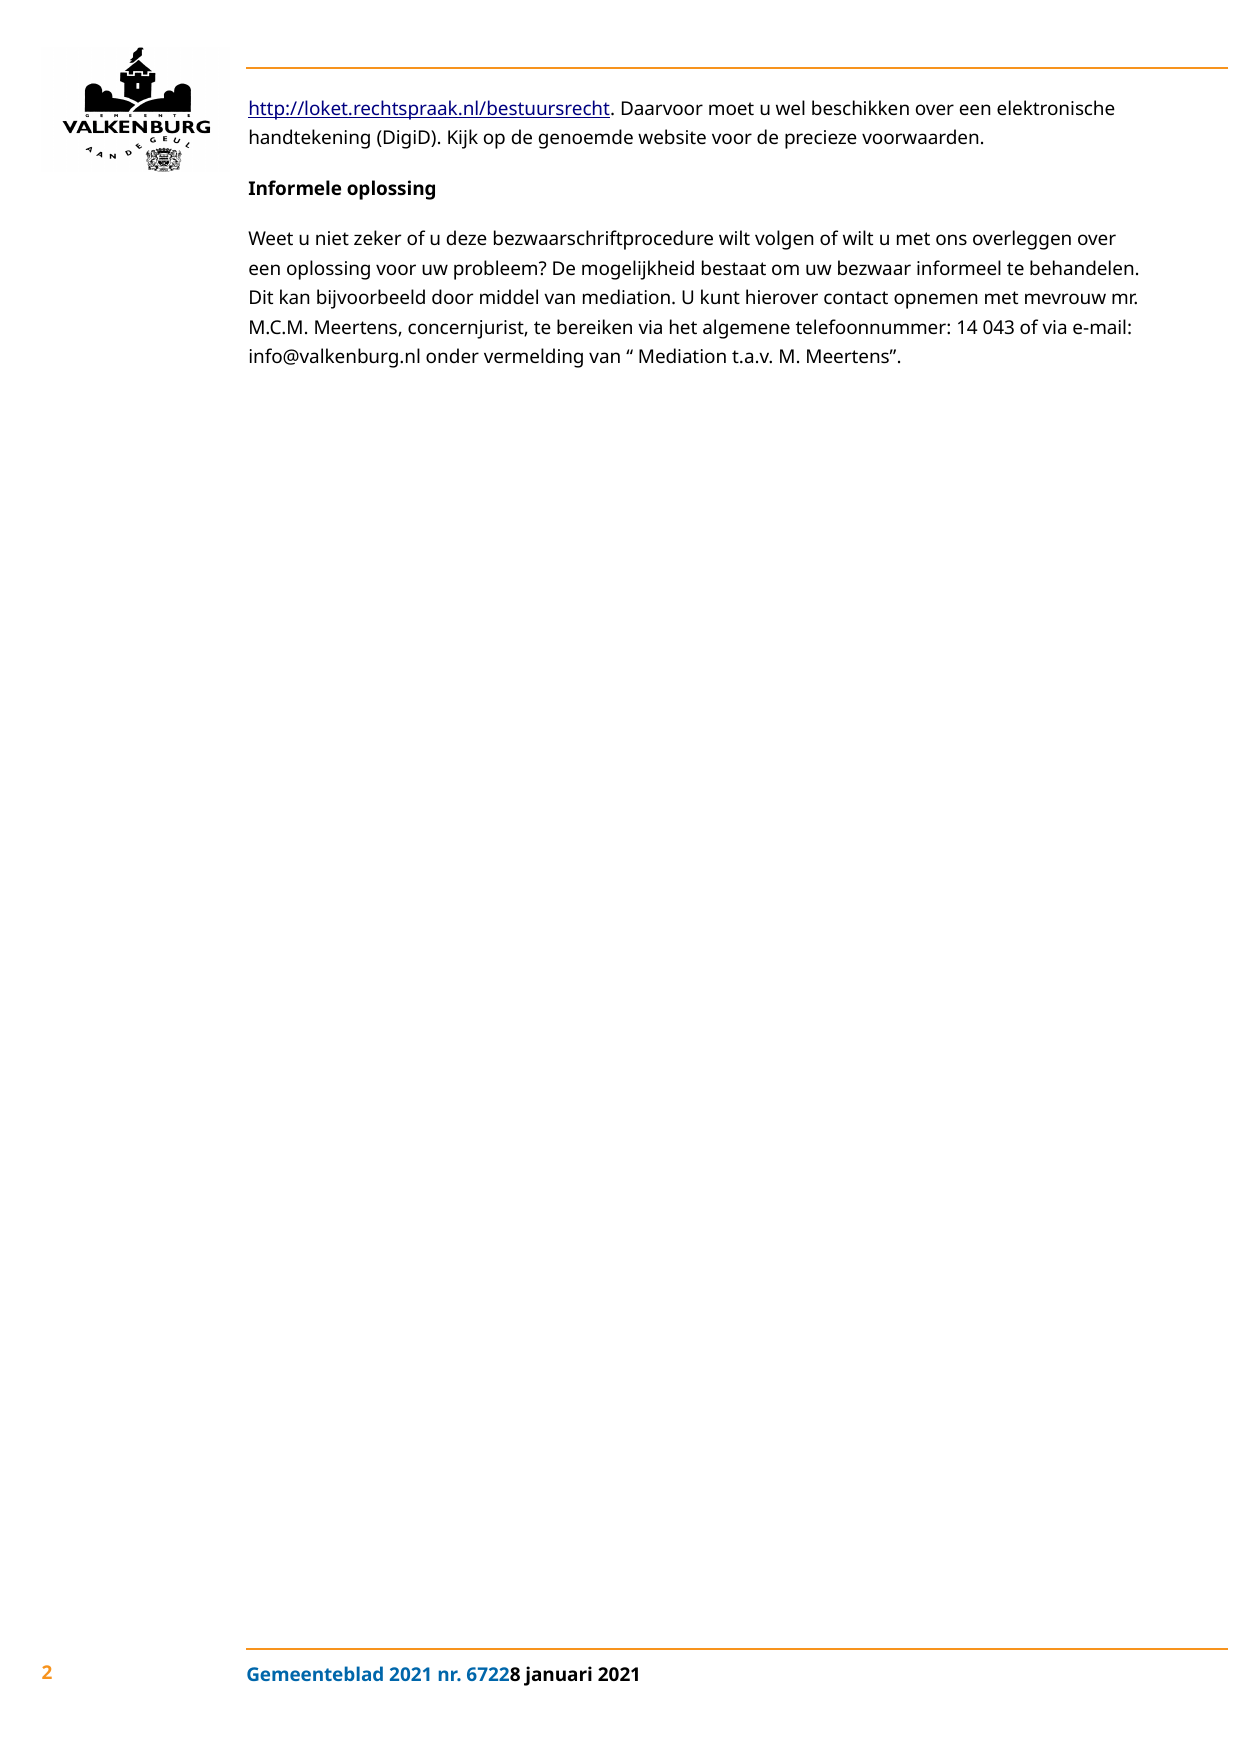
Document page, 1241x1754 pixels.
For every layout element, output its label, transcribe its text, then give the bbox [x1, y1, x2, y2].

picture [41, 47, 231, 172]
text Weet u niet zeker of u deze bezwaarschriftprocedure wilt volgen of wilt u met ons overleggen over een oplossing voor uw probleem? De mogelijkheid bestaat om uw bezwaar informeel te behandelen. Dit kan bijvoorbeeld door middel van mediation. U kunt hierover contact opnemen met mevrouw mr. M.C.M. Meertens, concernjurist, te bereiken via het algemene telefoonnummer: 14 043 of via e-mail: info@valkenburg.nl onder vermelding van “ Mediation t.a.v. M. Meertens”. [248, 225, 1152, 369]
text http://loket.rechtspraak.nl/bestuursrecht. Daarvoor moet u wel beschikken over een elektronische handtekening (DigiD). Kijk op de genoemde website voor de precieze voorwaarden. [248, 95, 1152, 150]
text Informele oplossing [248, 175, 1152, 201]
